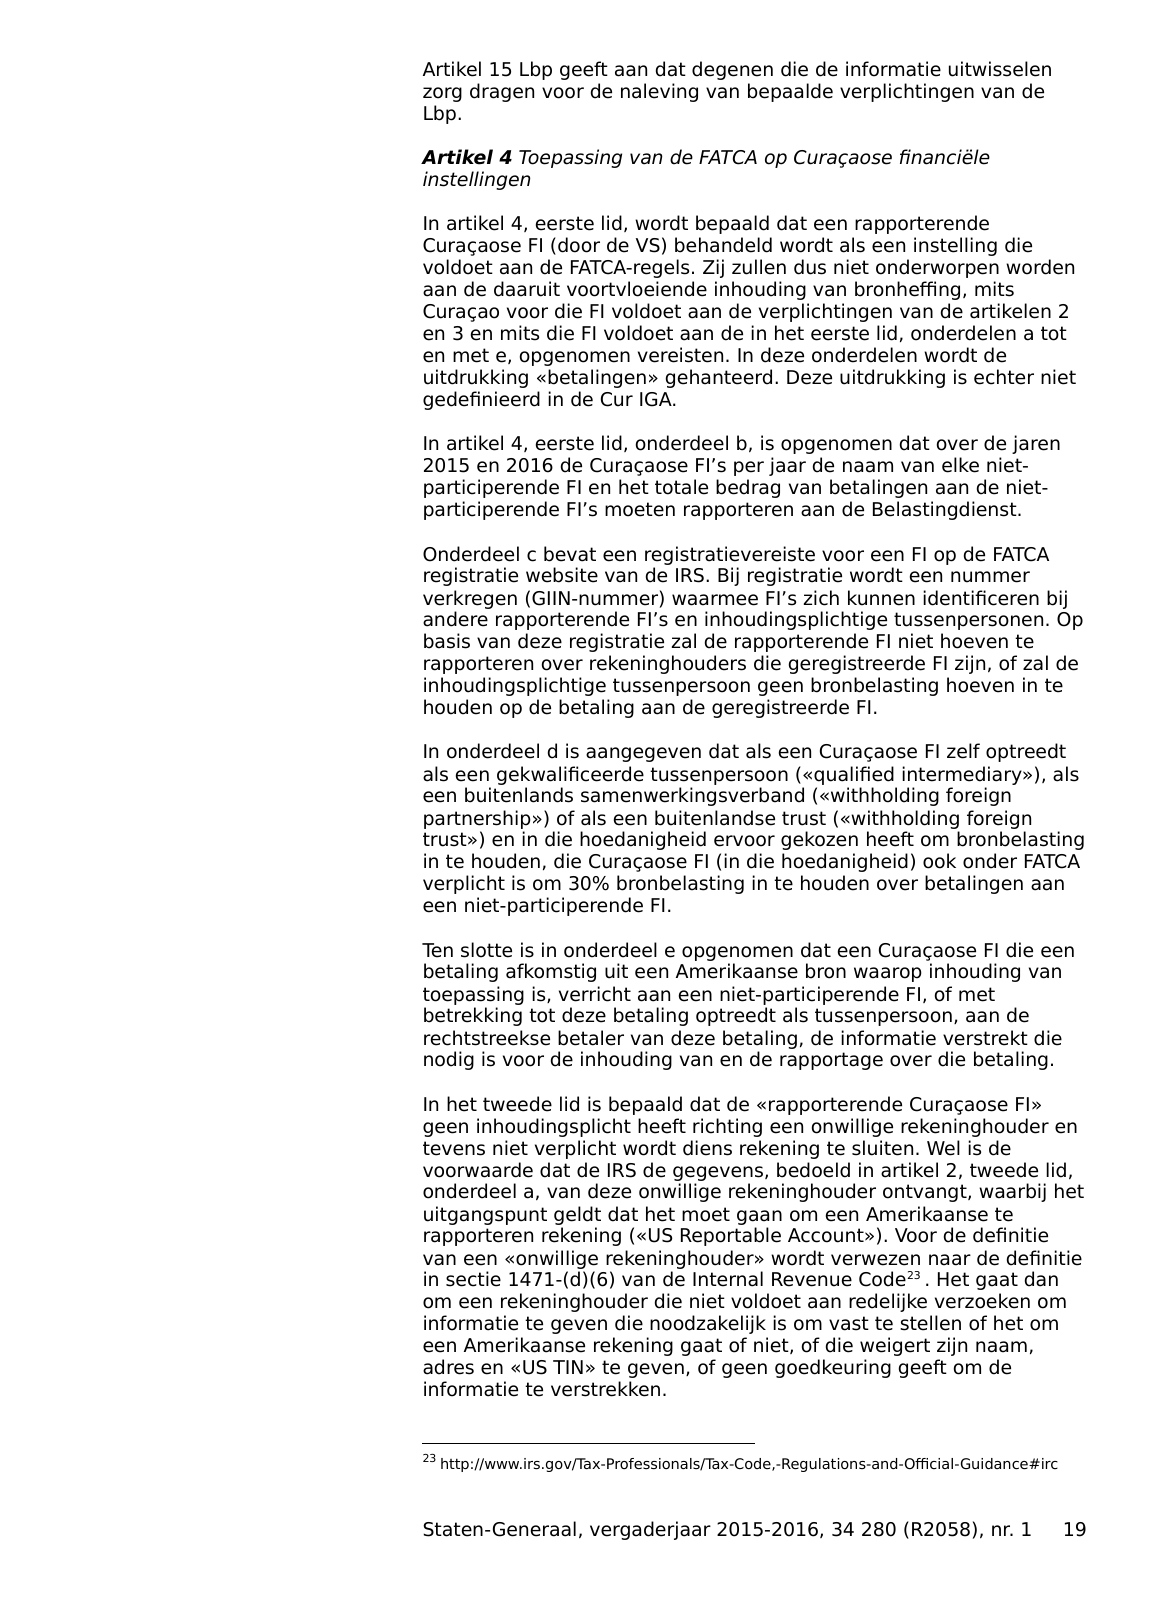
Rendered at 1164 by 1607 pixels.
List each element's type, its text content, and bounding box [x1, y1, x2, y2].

text In onderdeel d is aangegeven dat als een Curaçaose FI zelf optreedt als een gekwalificeerde tussenpersoon («qualified intermediary»), als een buitenlands samenwerkingsverband («withholding foreign partnership») of als een buitenlandse trust («withholding foreign trust») en in die hoedanigheid ervoor gekozen heeft om bronbelasting in te houden, die Curaçaose FI (in die hoedanigheid) ook onder FATCA verplicht is om 30% bronbelasting in te houden over betalingen aan een niet-participerende FI. [422, 741, 1087, 917]
text Onderdeel c bevat een registratievereiste voor een FI op de FATCA registratie website van de IRS. Bij registratie wordt een nummer verkregen (GIIN-nummer) waarmee FI’s zich kunnen identificeren bij andere rapporterende FI’s en inhoudingsplichtige tussenpersonen. Op basis van deze registratie zal de rapporterende FI niet hoeven te rapporteren over rekeninghouders die geregistreerde FI zijn, of zal de inhoudingsplichtige tussenpersoon geen bronbelasting hoeven in te houden op de betaling aan de geregistreerde FI. [422, 543, 1087, 719]
text Ten slotte is in onderdeel e opgenomen dat een Curaçaose FI die een betaling afkomstig uit een Amerikaanse bron waarop inhouding van toepassing is, verricht aan een niet-participerende FI, of met betrekking tot deze betaling optreedt als tussenpersoon, aan de rechtstreekse betaler van deze betaling, de informatie verstrekt die nodig is voor de inhouding van en de rapportage over die betaling. [422, 939, 1087, 1071]
text In artikel 4, eerste lid, wordt bepaald dat een rapporterende Curaçaose FI (door de VS) behandeld wordt als een instelling die voldoet aan de FATCA-regels. Zij zullen dus niet onderworpen worden aan de daaruit voortvloeiende inhouding van bronheffing, mits Curaçao voor die FI voldoet aan de verplichtingen van de artikelen 2 en 3 en mits die FI voldoet aan de in het eerste lid, onderdelen a tot en met e, opgenomen vereisten. In deze onderdelen wordt de uitdrukking «betalingen» gehanteerd. Deze uitdrukking is echter niet gedefinieerd in de Cur IGA. [422, 213, 1087, 411]
subtitle Artikel 4 Toepassing van de FATCA op Curaçaose financiële instellingen [422, 147, 1087, 191]
text http://www.irs.gov/Tax-Professionals/Tax-Code,-Regulations-and-Official-Guidance#irc [422, 1452, 1087, 1474]
text Artikel 15 Lbp geeft aan dat degenen die de informatie uitwisselen zorg dragen voor de naleving van bepaalde verplichtingen van de Lbp. [422, 59, 1087, 125]
text In het tweede lid is bepaald dat de «rapporterende Curaçaose FI» geen inhoudingsplicht heeft richting een onwillige rekeninghouder en tevens niet verplicht wordt diens rekening te sluiten. Wel is de voorwaarde dat de IRS de gegevens, bedoeld in artikel 2, tweede lid, onderdeel a, van deze onwillige rekeninghouder ontvangt, waarbij het uitgangspunt geldt dat het moet gaan om een Amerikaanse te rapporteren rekening («US Reportable Account»). Voor de definitie van een «onwillige rekeninghouder» wordt verwezen naar de definitie in sectie 1471-(d)(6) van de Internal Revenue Code. Het gaat dan om een rekeninghouder die niet voldoet aan redelijke verzoeken om informatie te geven die noodzakelijk is om vast te stellen of het om een Amerikaanse rekening gaat of niet, of die weigert zijn naam, adres en «US TIN» te geven, of geen goedkeuring geeft om de informatie te verstrekken. [422, 1093, 1087, 1401]
text In artikel 4, eerste lid, onderdeel b, is opgenomen dat over de jaren 2015 en 2016 de Curaçaose FI’s per jaar de naam van elke niet-participerende FI en het totale bedrag van betalingen aan de niet-participerende FI’s moeten rapporteren aan de Belastingdienst. [422, 433, 1087, 521]
